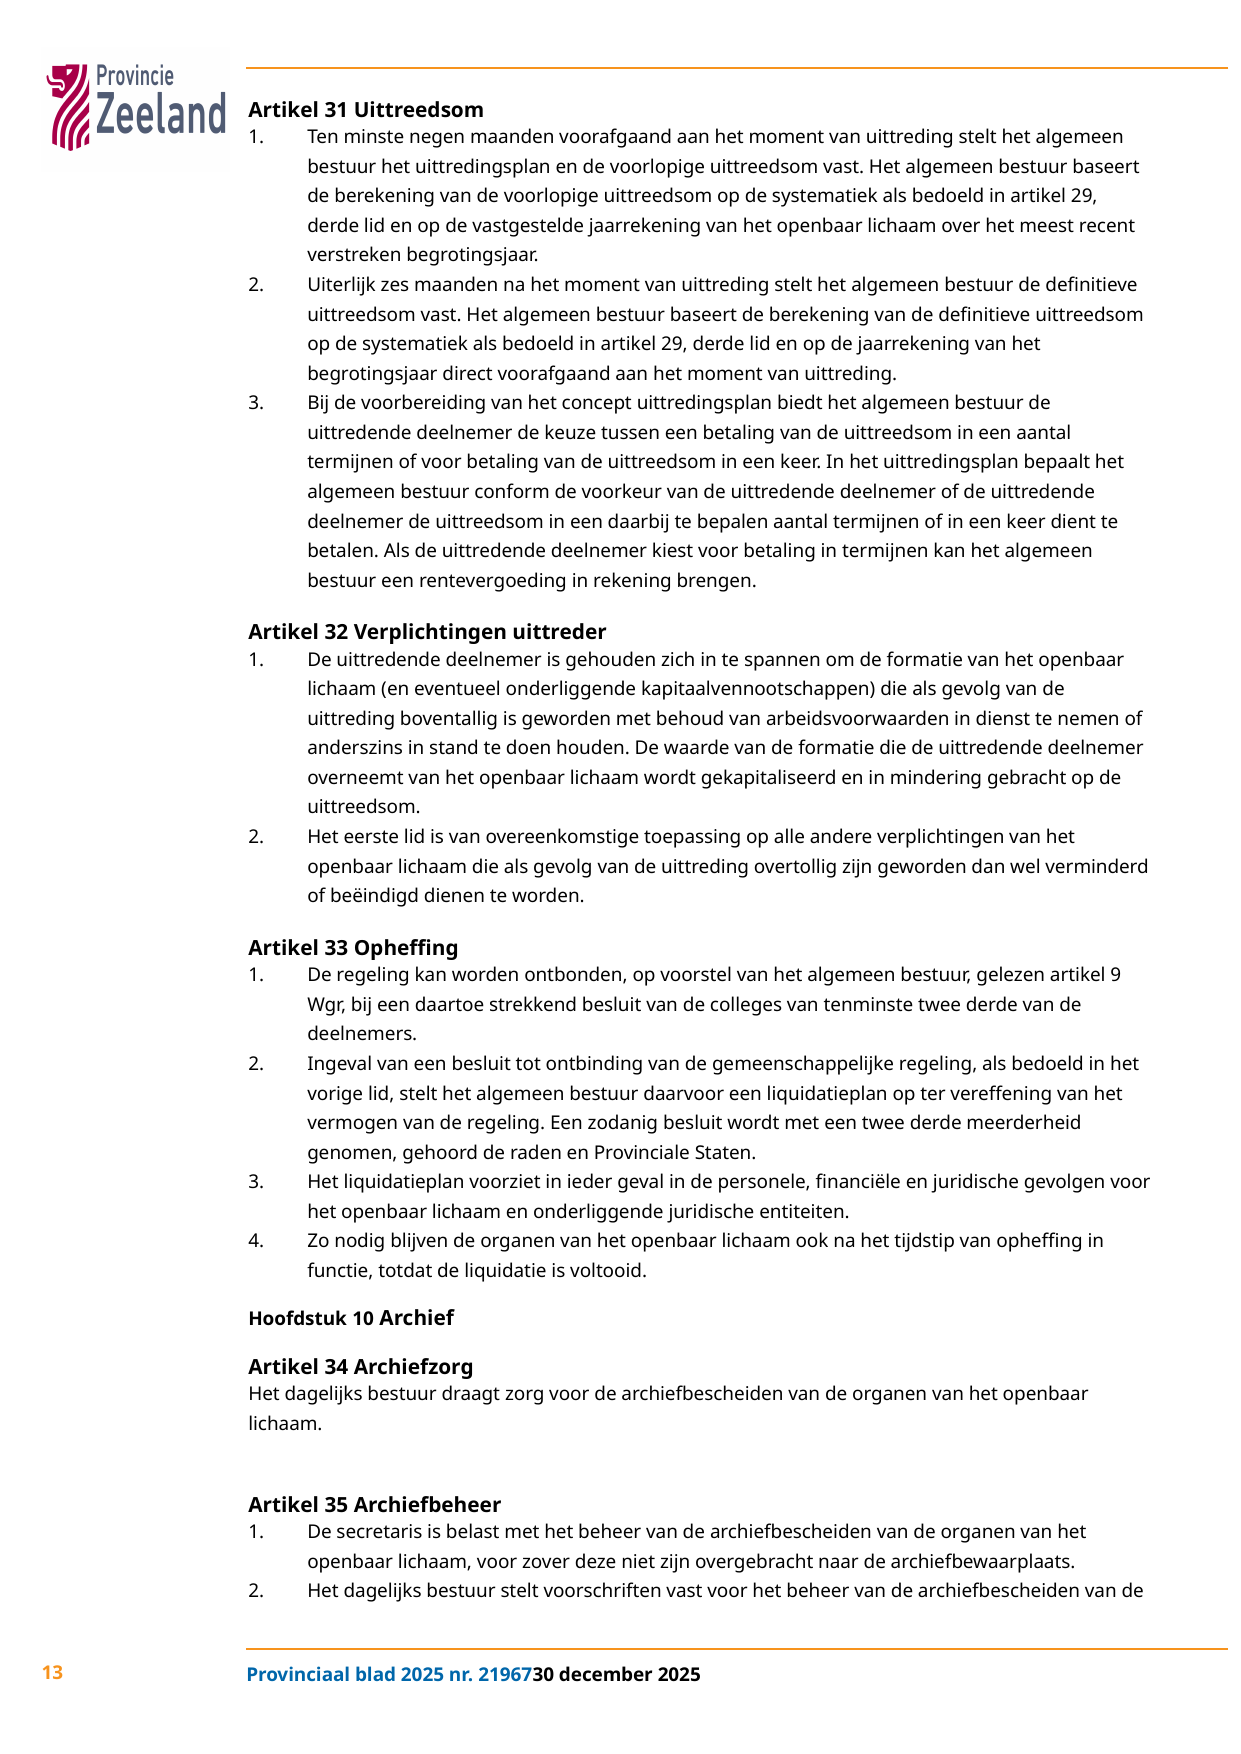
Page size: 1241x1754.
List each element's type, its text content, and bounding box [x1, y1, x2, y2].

list Het eerste lid is van overeenkomstige toepassing op alle andere verplichtingen van het openbaar lichaam die als gevolg van de uittreding overtollig zijn geworden dan wel verminderd of beëindigd dienen te worden. [248, 823, 1152, 908]
list Uiterlijk zes maanden na het moment van uittreding stelt het algemeen bestuur de definitieve uittreedsom vast. Het algemeen bestuur baseert de berekening van de definitieve uittreedsom op de systematiek als bedoeld in artikel 29, derde lid en op de jaarrekening van het begrotingsjaar direct voorafgaand aan het moment van uittreding. [248, 271, 1152, 386]
text Artikel 35 Archiefbeheer [248, 1490, 1152, 1518]
text Artikel 31 Uittreedsom [248, 95, 1152, 123]
text Artikel 34 Archiefzorg [248, 1352, 1152, 1381]
list Het liquidatieplan voorziet in ieder geval in de personele, financiële en juridische gevolgen voor het openbaar lichaam en onderliggende juridische entiteiten. [248, 1168, 1152, 1224]
list Zo nodig blijven de organen van het openbaar lichaam ook na het tijdstip van opheffing in functie, totdat de liquidatie is voltooid. [248, 1228, 1152, 1283]
list Het dagelijks bestuur stelt voorschriften vast voor het beheer van de archiefbescheiden van de [248, 1578, 1152, 1603]
list Ingeval van een besluit tot ontbinding van de gemeenschappelijke regeling, als bedoeld in het vorige lid, stelt het algemeen bestuur daarvoor een liquidatieplan op ter vereffening van het vermogen van de regeling. Een zodanig besluit wordt met een twee derde meerderheid genomen, gehoord de raden en Provinciale Staten. [248, 1050, 1152, 1164]
picture [41, 47, 231, 172]
list Bij de voorbereiding van het concept uittredingsplan biedt het algemeen bestuur de uittredende deelnemer de keuze tussen een betaling van de uittreedsom in een aantal termijnen of voor betaling van de uittreedsom in een keer. In het uittredingsplan bepaalt het algemeen bestuur conform de voorkeur van de uittredende deelnemer of de uittredende deelnemer de uittreedsom in een daarbij te bepalen aantal termijnen of in een keer dient te betalen. Als de uittredende deelnemer kiest voor betaling in termijnen kan het algemeen bestuur een rentevergoeding in rekening brengen. [248, 389, 1152, 593]
list De secretaris is belast met het beheer van de archiefbescheiden van de organen van het openbaar lichaam, voor zover deze niet zijn overgebracht naar de archiefbewaarplaats. [248, 1518, 1152, 1574]
text Hoofdstuk 10 Archief [248, 1303, 1152, 1331]
text Artikel 33 Opheffing [248, 933, 1152, 961]
list De regeling kan worden ontbonden, op voorstel van het algemeen bestuur, gelezen artikel 9 Wgr, bij een daartoe strekkend besluit van de colleges van tenminste twee derde van de deelnemers. [248, 961, 1152, 1046]
list De uittredende deelnemer is gehouden zich in te spannen om de formatie van het openbaar lichaam (en eventueel onderliggende kapitaalvennootschappen) die als gevolg van de uittreding boventallig is geworden met behoud van arbeidsvoorwaarden in dienst te nemen of anderszins in stand te doen houden. De waarde van de formatie die de uittredende deelnemer overneemt van het openbaar lichaam wordt gekapitaliseerd en in mindering gebracht op de uittreedsom. [248, 646, 1152, 819]
list Ten minste negen maanden voorafgaand aan het moment van uittreding stelt het algemeen bestuur het uittredingsplan en de voorlopige uittreedsom vast. Het algemeen bestuur baseert de berekening van de voorlopige uittreedsom op de systematiek als bedoeld in artikel 29, derde lid en op de vastgestelde jaarrekening van het openbaar lichaam over het meest recent verstreken begrotingsjaar. [248, 123, 1152, 267]
text Artikel 32 Verplichtingen uittreder [248, 617, 1152, 646]
text Het dagelijks bestuur draagt zorg voor de archiefbescheiden van de organen van het openbaar lichaam. [248, 1381, 1152, 1436]
